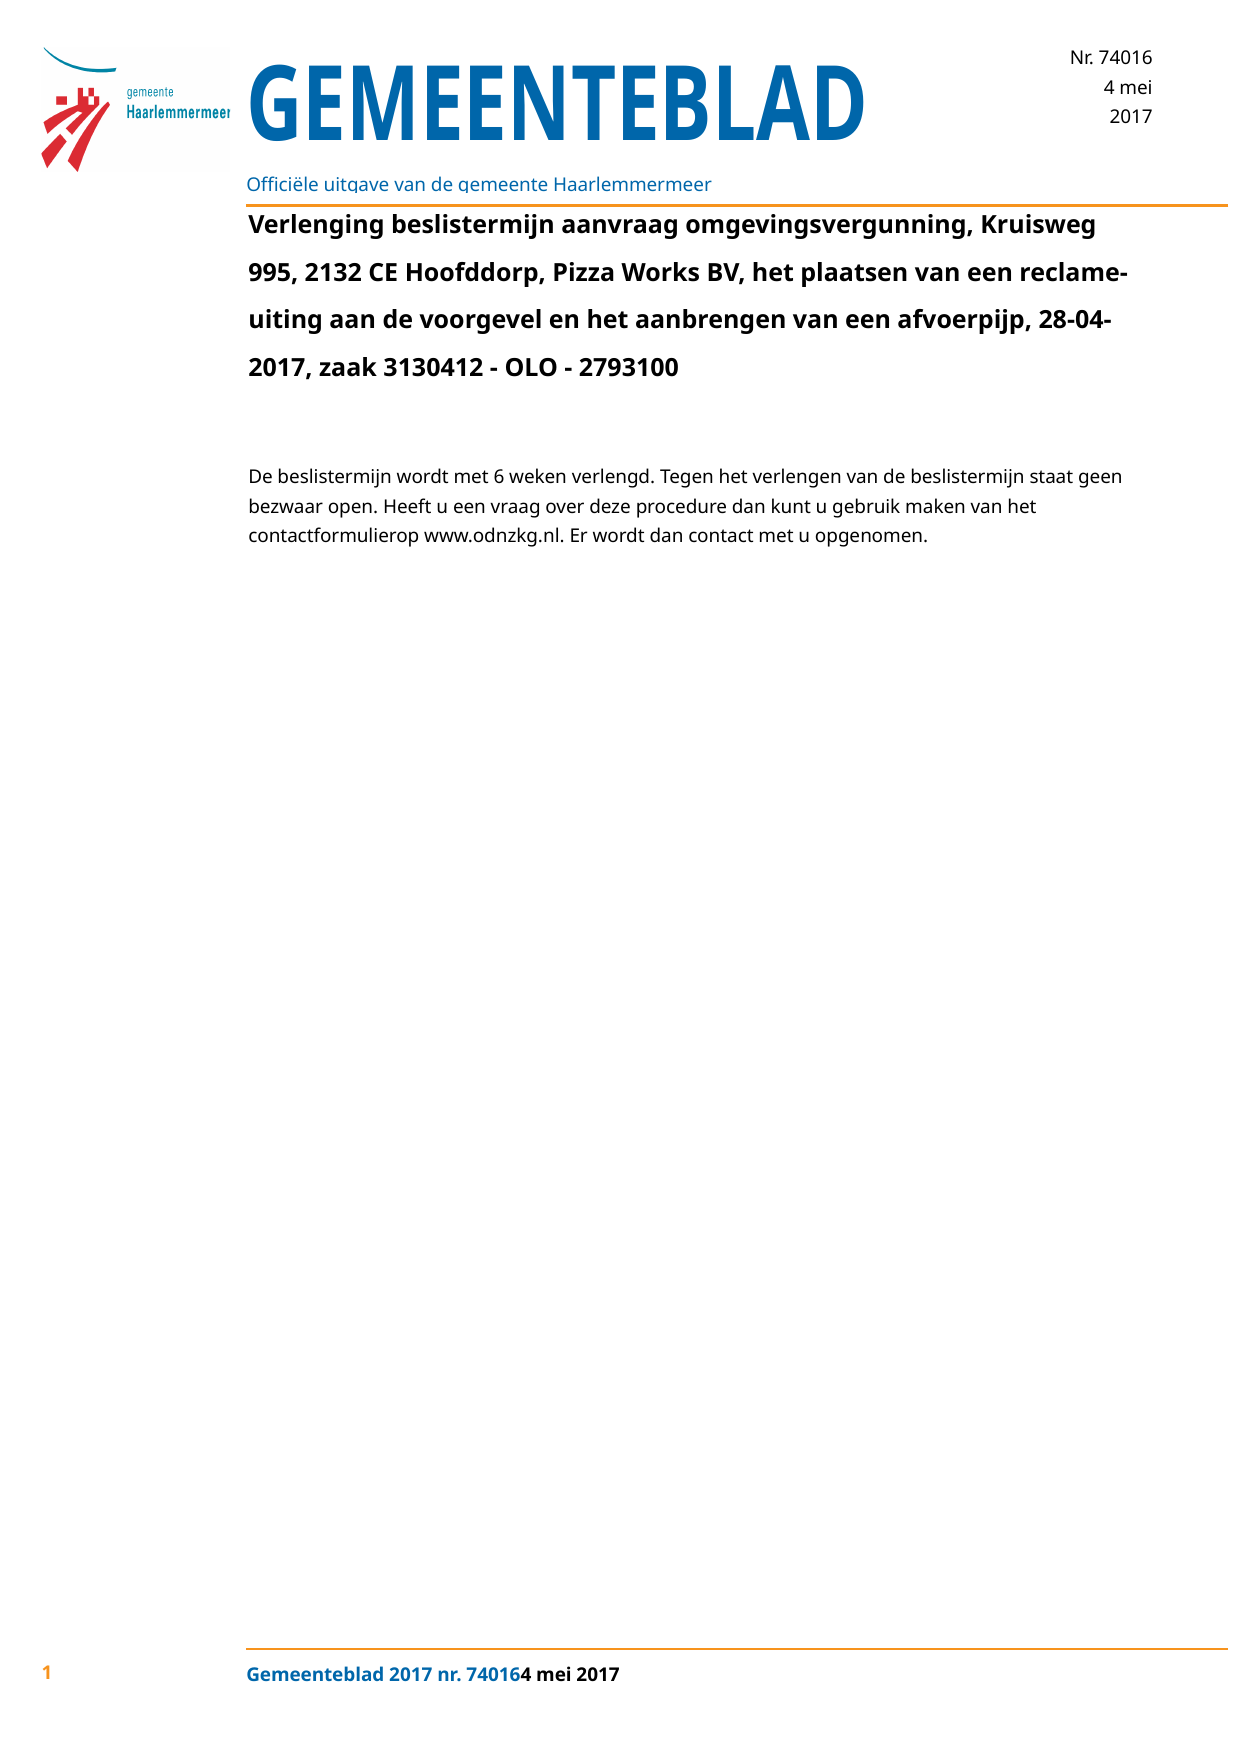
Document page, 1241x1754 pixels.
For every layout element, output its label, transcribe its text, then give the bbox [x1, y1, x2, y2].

text De beslistermijn wordt met 6 weken verlengd. Tegen het verlengen van de beslistermijn staat geen bezwaar open. Heeft u een vraag over deze procedure dan kunt u gebruik maken van het contactformulierop www.odnzkg.nl. Er wordt dan contact met u opgenomen. [248, 463, 1152, 548]
text Verlenging beslistermijn aanvraag omgevingsvergunning, Kruisweg 995, 2132 CE Hoofddorp, Pizza Works BV, het plaatsen van een reclame-uiting aan de voorgevel en het aanbrengen van een afvoerpijp, 28-04-2017, zaak 3130412 - OLO - 2793100 [248, 207, 1152, 384]
picture [41, 47, 231, 172]
